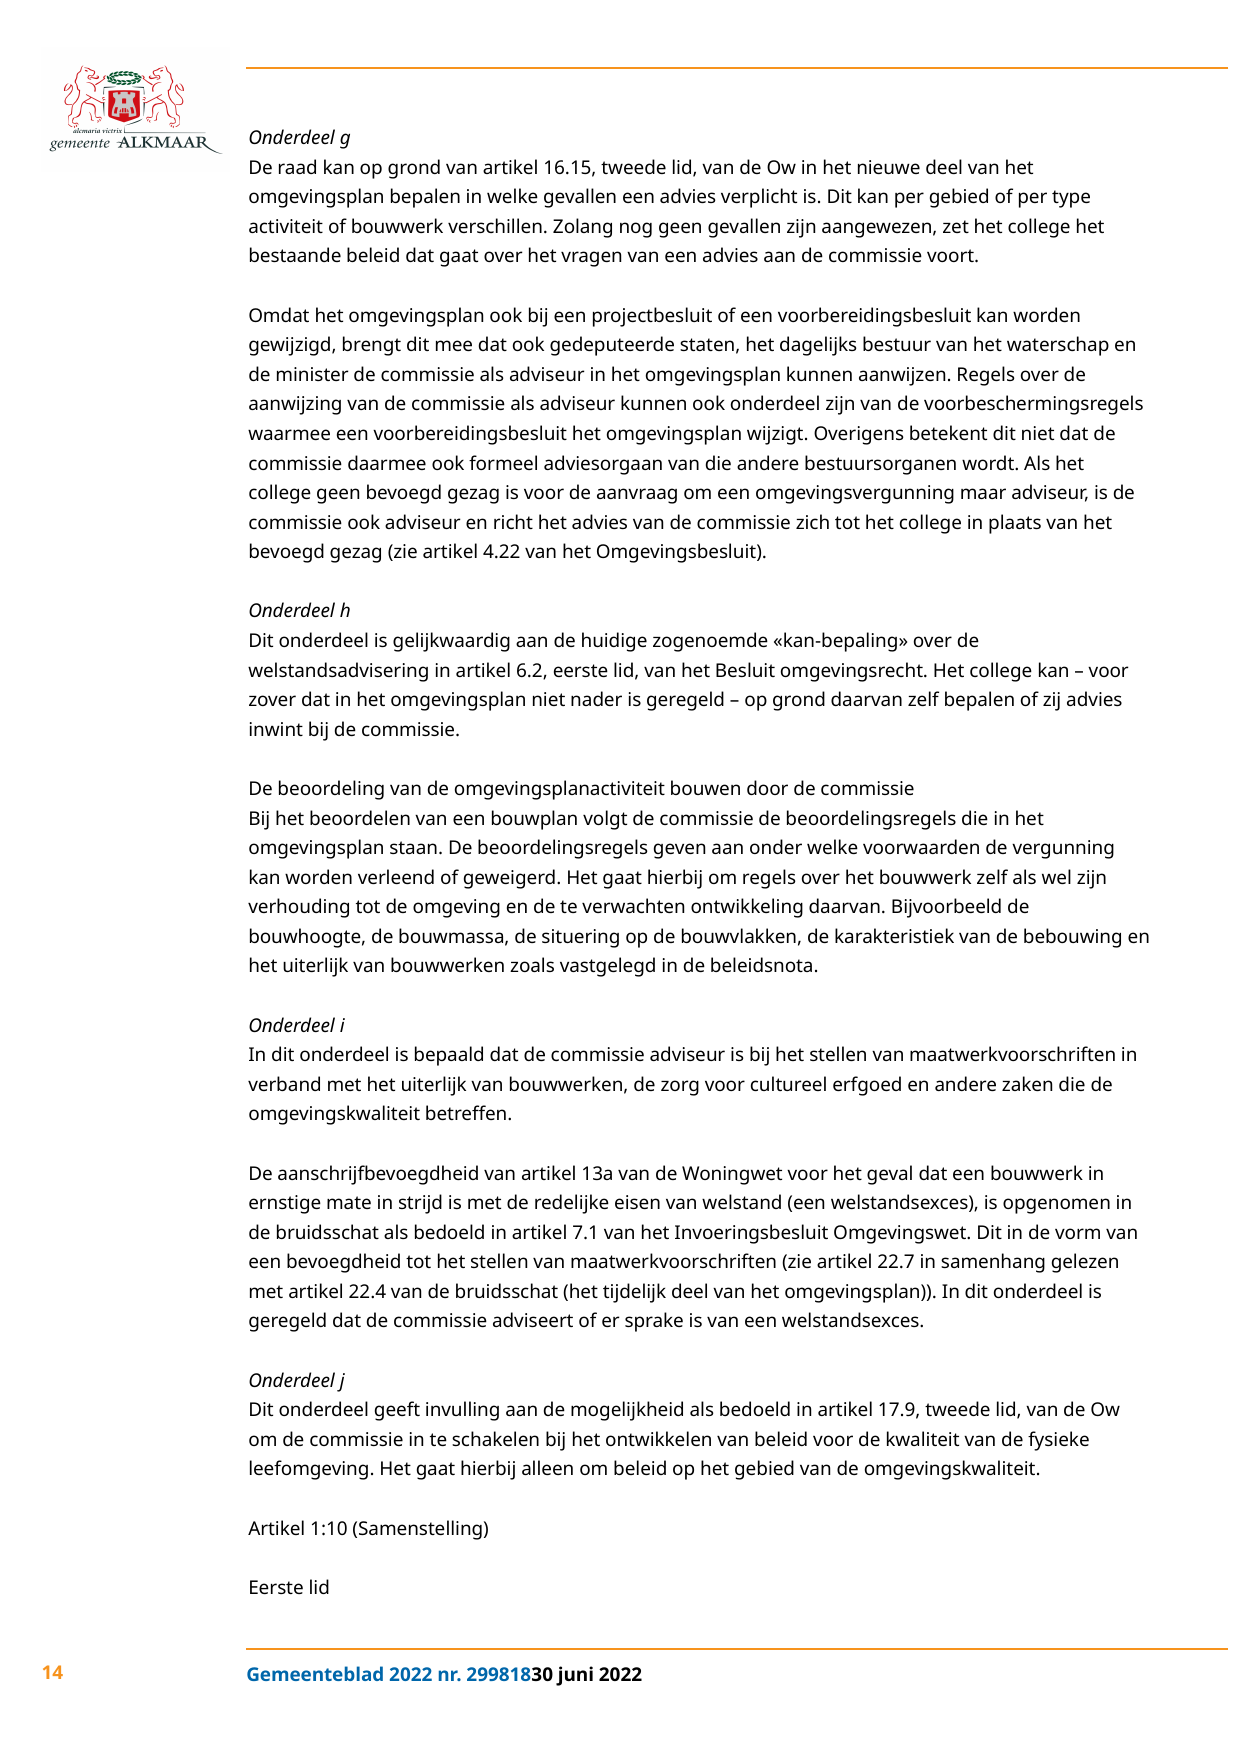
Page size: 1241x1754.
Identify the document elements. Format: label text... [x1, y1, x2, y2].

text Artikel 1:10 (Samenstelling) [248, 1515, 1152, 1541]
text Eerste lid [248, 1574, 1152, 1600]
text Onderdeel g [248, 124, 1152, 150]
text Dit onderdeel is gelijkwaardig aan de huidige zogenoemde «kan-bepaling» over de welstandsadvisering in artikel 6.2, eerste lid, van het Besluit omgevingsrecht. Het college kan – voor zover dat in het omgevingsplan niet nader is geregeld – op grond daarvan zelf bepalen of zij advies inwint bij de commissie. [248, 627, 1152, 742]
text Onderdeel j [248, 1367, 1152, 1393]
text Omdat het omgevingsplan ook bij een projectbesluit of een voorbereidingsbesluit kan worden gewijzigd, brengt dit mee dat ook gedeputeerde staten, het dagelijks bestuur van het waterschap en de minister de commissie als adviseur in het omgevingsplan kunnen aanwijzen. Regels over de aanwijzing van de commissie als adviseur kunnen ook onderdeel zijn van de voorbeschermingsregels waarmee een voorbereidingsbesluit het omgevingsplan wijzigt. Overigens betekent dit niet dat de commissie daarmee ook formeel adviesorgaan van die andere bestuursorganen wordt. Als het college geen bevoegd gezag is voor de aanvraag om een omgevingsvergunning maar adviseur, is de commissie ook adviseur en richt het advies van de commissie zich tot het college in plaats van het bevoegd gezag (zie artikel 4.22 van het Omgevingsbesluit). [248, 302, 1152, 564]
text In dit onderdeel is bepaald dat de commissie adviseur is bij het stellen van maatwerkvoorschriften in verband met het uiterlijk van bouwwerken, de zorg voor cultureel erfgoed en andere zaken die de omgevingskwaliteit betreffen. [248, 1041, 1152, 1126]
text Onderdeel h [248, 598, 1152, 623]
picture [41, 47, 231, 172]
text Bij het beoordelen van een bouwplan volgt de commissie de beoordelingsregels die in het omgevingsplan staan. De beoordelingsregels geven aan onder welke voorwaarden de vergunning kan worden verleend of geweigerd. Het gaat hierbij om regels over het bouwwerk zelf als wel zijn verhouding tot de omgeving en de te verwachten ontwikkeling daarvan. Bijvoorbeeld de bouwhoogte, de bouwmassa, de situering op de bouwvlakken, de karakteristiek van de bebouwing en het uiterlijk van bouwwerken zoals vastgelegd in de beleidsnota. [248, 805, 1152, 978]
text Onderdeel i [248, 1012, 1152, 1038]
text De aanschrijfbevoegdheid van artikel 13a van de Woningwet voor het geval dat een bouwwerk in ernstige mate in strijd is met de redelijke eisen van welstand (een welstandsexces), is opgenomen in de bruidsschat als bedoeld in artikel 7.1 van het Invoeringsbesluit Omgevingswet. Dit in de vorm van een bevoegdheid tot het stellen van maatwerkvoorschriften (zie artikel 22.7 in samenhang gelezen met artikel 22.4 van de bruidsschat (het tijdelijk deel van het omgevingsplan)). In dit onderdeel is geregeld dat de commissie adviseert of er sprake is van een welstandsexces. [248, 1160, 1152, 1333]
text De raad kan op grond van artikel 16.15, tweede lid, van de Ow in het nieuwe deel van het omgevingsplan bepalen in welke gevallen een advies verplicht is. Dit kan per gebied of per type activiteit of bouwwerk verschillen. Zolang nog geen gevallen zijn aangewezen, zet het college het bestaande beleid dat gaat over het vragen van een advies aan de commissie voort. [248, 154, 1152, 268]
text Dit onderdeel geeft invulling aan de mogelijkheid als bedoeld in artikel 17.9, tweede lid, van de Ow om de commissie in te schakelen bij het ontwikkelen van beleid voor de kwaliteit van de fysieke leefomgeving. Het gaat hierbij alleen om beleid op het gebied van de omgevingskwaliteit. [248, 1396, 1152, 1481]
text De beoordeling van de omgevingsplanactiviteit bouwen door de commissie [248, 775, 1152, 801]
